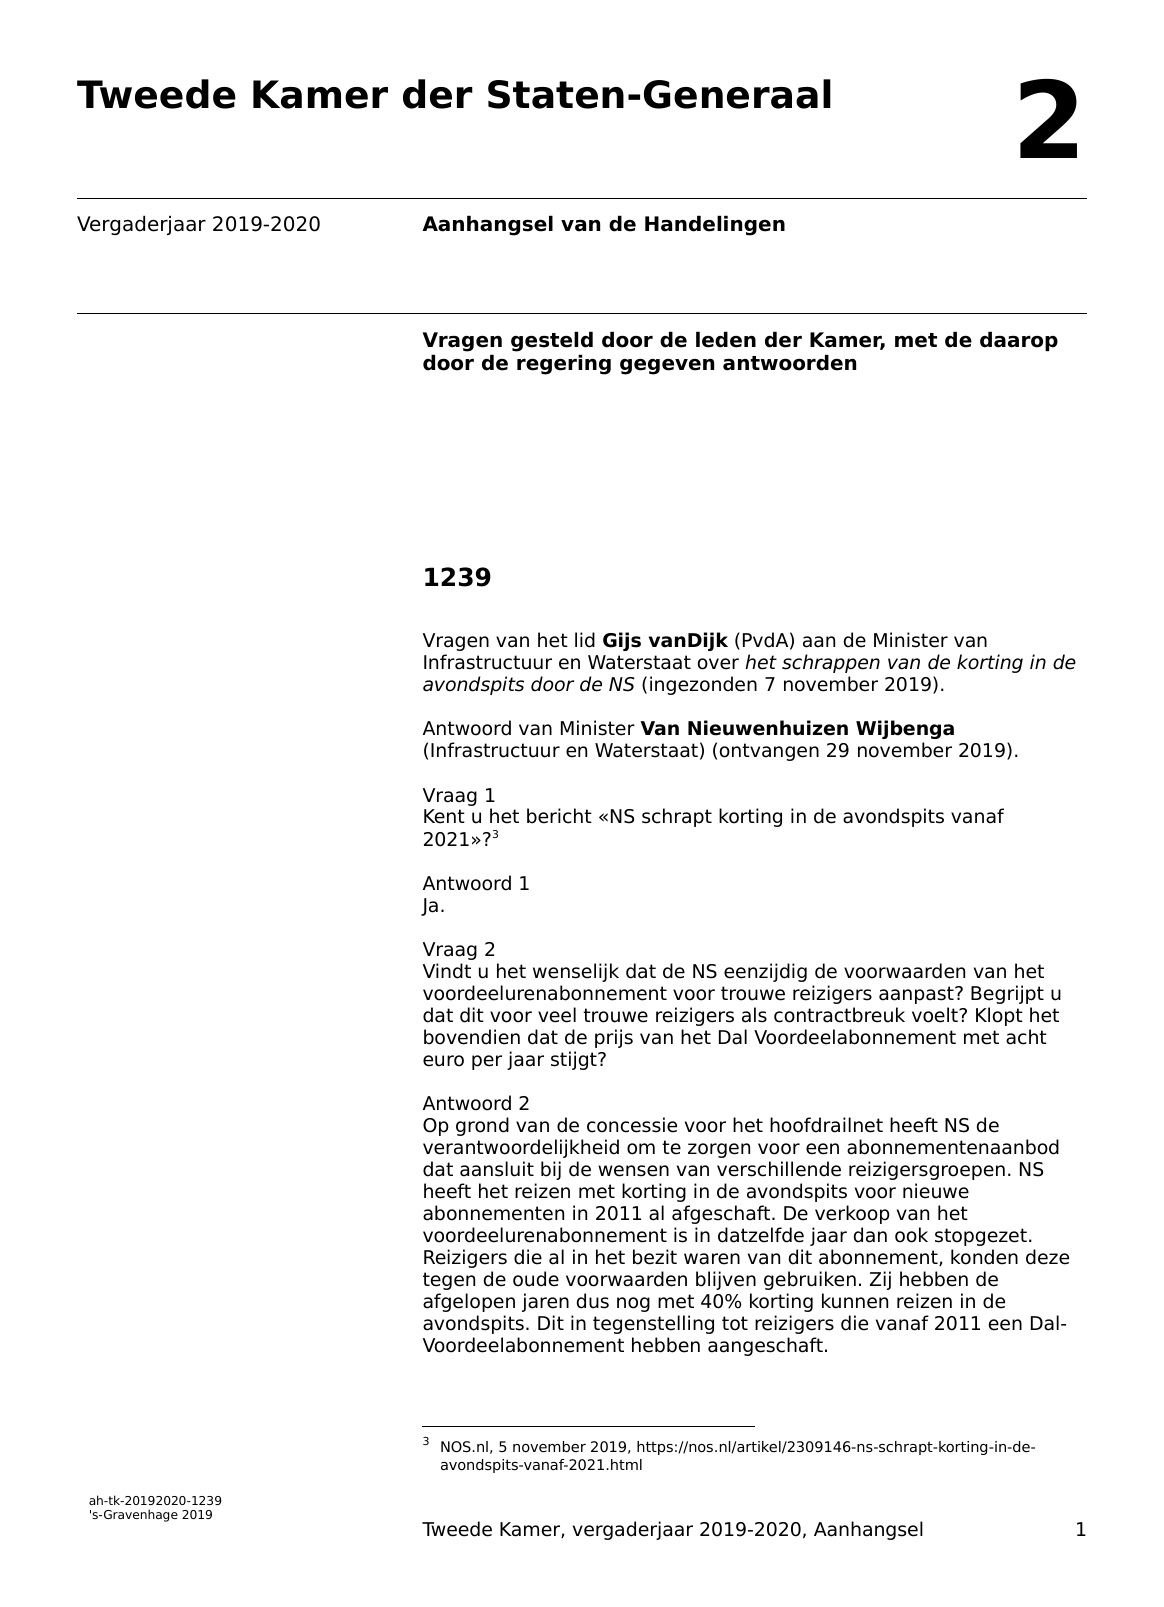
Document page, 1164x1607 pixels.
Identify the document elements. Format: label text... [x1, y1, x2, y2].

text NOS.nl, 5 november 2019, https://nos.nl/artikel/2309146-ns-schrapt-korting-in-de-avondspits-vanaf-2021.html [422, 1435, 1087, 1474]
text Antwoord van Minister Van Nieuwenhuizen Wijbenga (Infrastructuur en Waterstaat) (ontvangen 29 november 2019). [422, 718, 1087, 762]
text Antwoord 2 [422, 1093, 1087, 1115]
text Op grond van de concessie voor het hoofdrailnet heeft NS de verantwoordelijkheid om te zorgen voor een abonnementenaanbod dat aansluit bij de wensen van verschillende reizigersgroepen. NS heeft het reizen met korting in de avondspits voor nieuwe abonnementen in 2011 al afgeschaft. De verkoop van het voordeelurenabonnement is in datzelfde jaar dan ook stopgezet. Reizigers die al in het bezit waren van dit abonnement, konden deze tegen de oude voorwaarden blijven gebruiken. Zij hebben de afgelopen jaren dus nog met 40% korting kunnen reizen in de avondspits. Dit in tegenstelling tot reizigers die vanaf 2011 een Dal-Voordeelabonnement hebben aangeschaft. [422, 1115, 1087, 1357]
table_header Tweede Kamer der Staten-Generaal [77, 59, 886, 198]
text Kent u het bericht «NS schrapt korting in de avondspits vanaf 2021»? [422, 806, 1087, 850]
table_cell Vergaderjaar 2019-2020 [77, 199, 422, 313]
text ah-tk-20192020-1239 [88, 1494, 323, 1508]
text Ja. [422, 894, 1087, 917]
text Vraag 1 [422, 784, 1087, 806]
table_cell Aanhangsel van de Handelingen [422, 199, 1087, 313]
table_cell Vragen gesteld door de leden der Kamer, met de daarop door de regering gegeven antwoorden [422, 314, 1087, 375]
table_cell [77, 314, 422, 375]
text Antwoord 1 [422, 873, 1087, 894]
text 's-Gravenhage 2019 [88, 1508, 323, 1522]
table_header 2 [886, 59, 1087, 198]
text 1239 [422, 563, 1087, 592]
text Vragen van het lid Gijs vanDijk (PvdA) aan de Minister van Infrastructuur en Waterstaat over het schrappen van de korting in de avondspits door de NS (ingezonden 7 november 2019). [422, 630, 1087, 696]
text Vraag 2 [422, 939, 1087, 961]
text Vindt u het wenselijk dat de NS eenzijdig de voorwaarden van het voordeelurenabonnement voor trouwe reizigers aanpast? Begrijpt u dat dit voor veel trouwe reizigers als contractbreuk voelt? Klopt het bovendien dat de prijs van het Dal Voordeelabonnement met acht euro per jaar stijgt? [422, 961, 1087, 1071]
